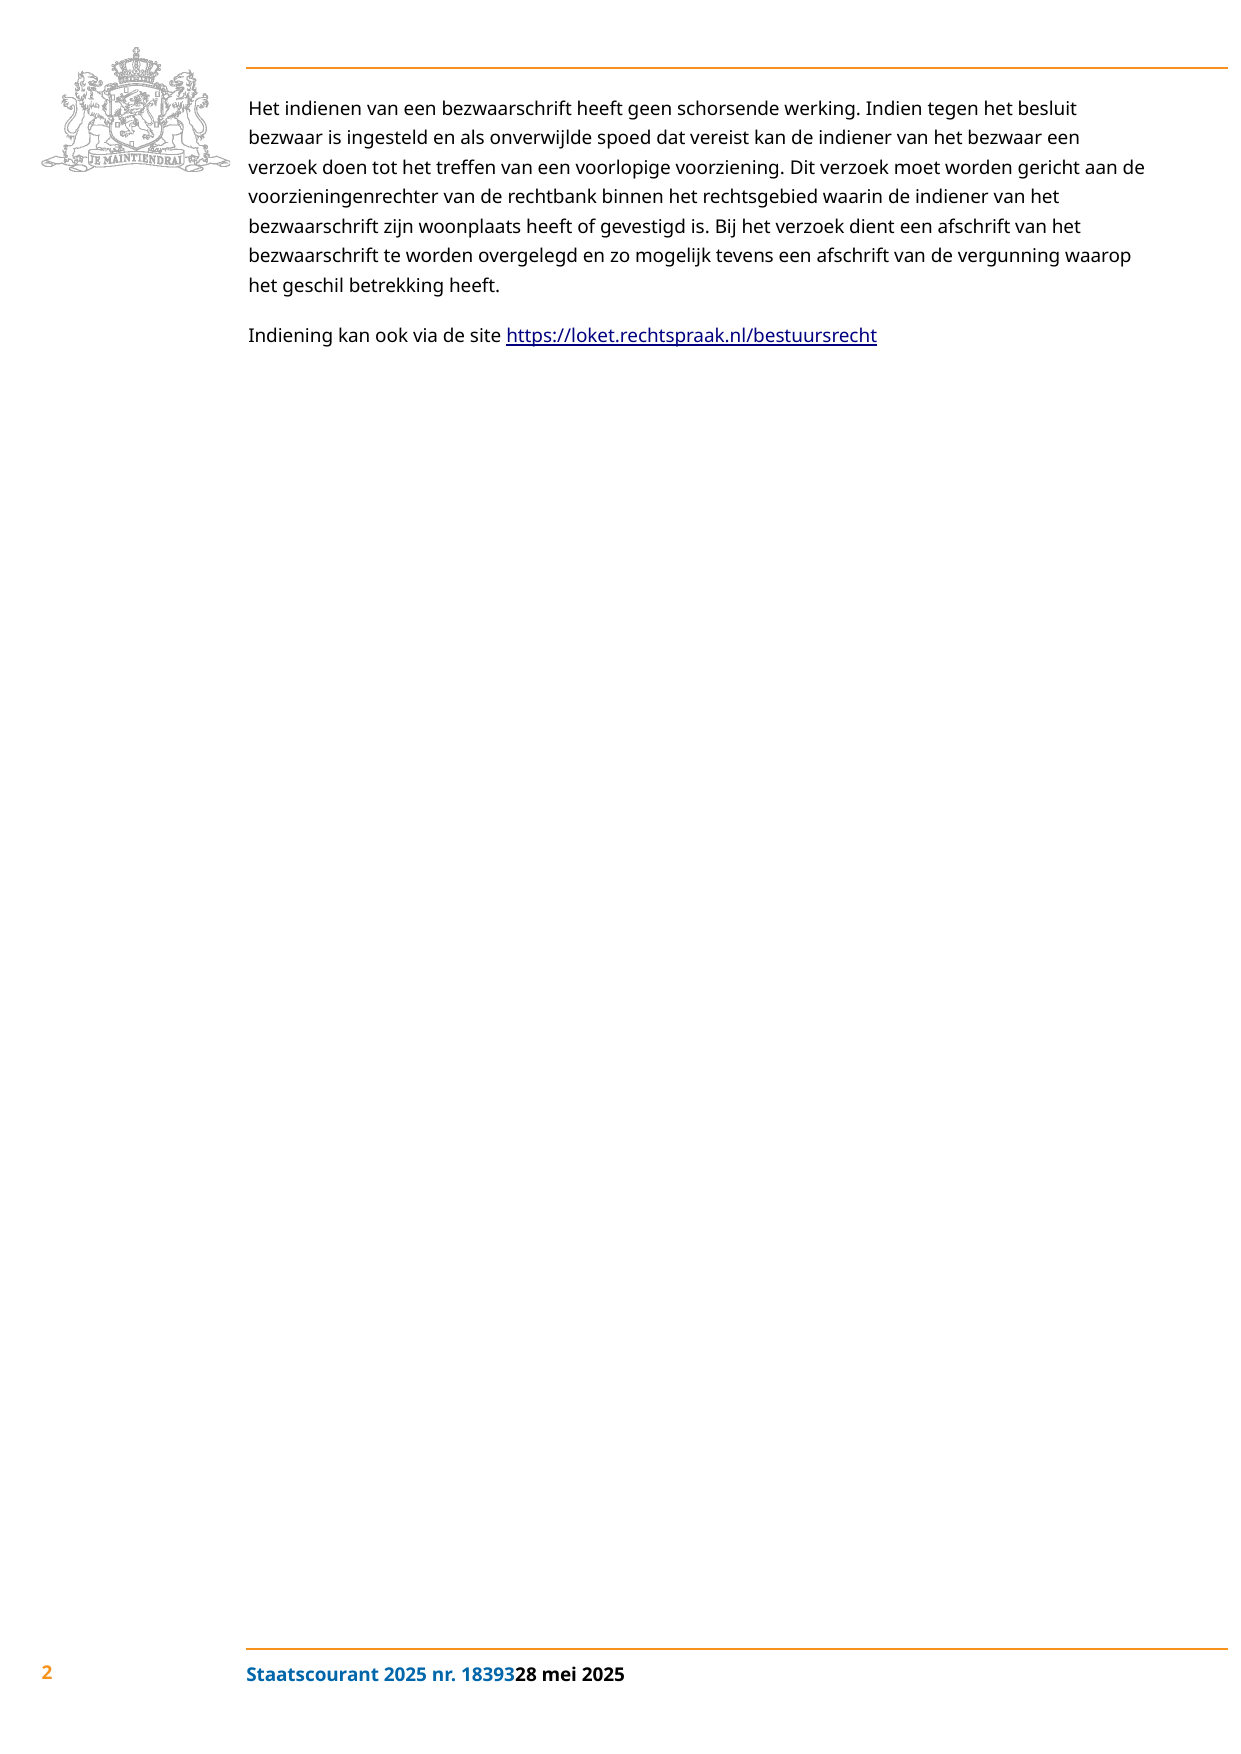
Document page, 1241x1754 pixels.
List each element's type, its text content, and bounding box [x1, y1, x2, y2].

text Het indienen van een bezwaarschrift heeft geen schorsende werking. Indien tegen het besluit bezwaar is ingesteld en als onverwijlde spoed dat vereist kan de indiener van het bezwaar een verzoek doen tot het treffen van een voorlopige voorziening. Dit verzoek moet worden gericht aan de voorzieningenrechter van de rechtbank binnen het rechtsgebied waarin de indiener van het bezwaarschrift zijn woonplaats heeft of gevestigd is. Bij het verzoek dient een afschrift van het bezwaarschrift te worden overgelegd en zo mogelijk tevens een afschrift van de vergunning waarop het geschil betrekking heeft. [248, 95, 1152, 298]
picture [41, 47, 231, 172]
text Indiening kan ook via de site https://loket.rechtspraak.nl/bestuursrecht [248, 323, 1152, 348]
